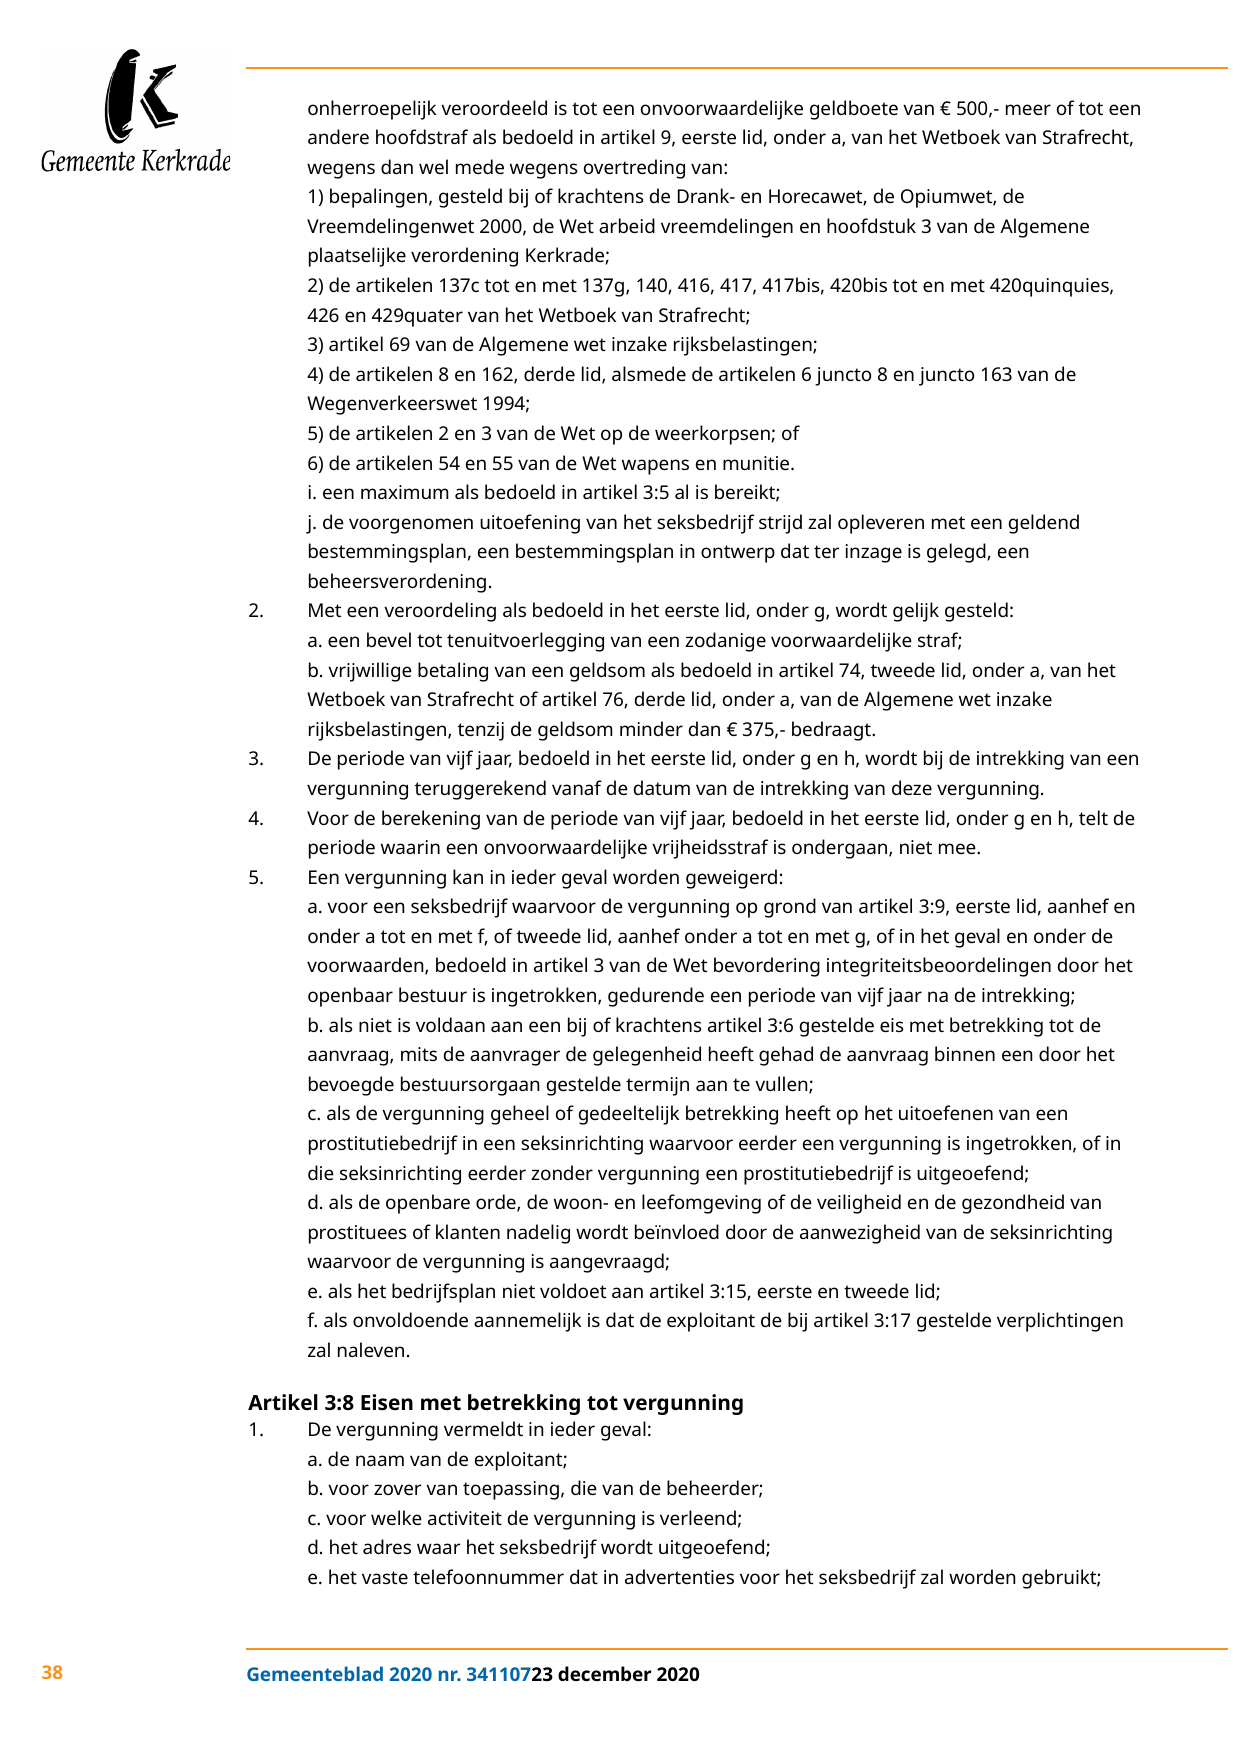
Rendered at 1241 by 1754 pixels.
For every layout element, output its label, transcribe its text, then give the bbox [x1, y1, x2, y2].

list Een vergunning kan in ieder geval worden geweigerd: [248, 864, 1152, 890]
list e. als het bedrijfsplan niet voldoet aan artikel 3:15, eerste en tweede lid; [248, 1278, 1152, 1304]
list 1) bepalingen, gesteld bij of krachtens de Drank- en Horecawet, de Opiumwet, de Vreemdelingenwet 2000, de Wet arbeid vreemdelingen en hoofdstuk 3 van de Algemene plaatselijke verordening Kerkrade; [248, 183, 1152, 268]
text Artikel 3:8 Eisen met betrekking tot vergunning [248, 1388, 1152, 1416]
list b. voor zover van toepassing, die van de beheerder; [248, 1475, 1152, 1501]
list Voor de berekening van de periode van vijf jaar, bedoeld in het eerste lid, onder g en h, telt de periode waarin een onvoorwaardelijke vrijheidsstraf is ondergaan, niet mee. [248, 805, 1152, 860]
list c. als de vergunning geheel of gedeeltelijk betrekking heeft op het uitoefenen van een prostitutiebedrijf in een seksinrichting waarvoor eerder een vergunning is ingetrokken, of in die seksinrichting eerder zonder vergunning een prostitutiebedrijf is uitgeoefend; [248, 1101, 1152, 1186]
list c. voor welke activiteit de vergunning is verleend; [248, 1505, 1152, 1531]
list onherroepelijk veroordeeld is tot een onvoorwaardelijke geldboete van € 500,- meer of tot een andere hoofdstraf als bedoeld in artikel 9, eerste lid, onder a, van het Wetboek van Strafrecht, wegens dan wel mede wegens overtreding van: [248, 95, 1152, 180]
list i. een maximum als bedoeld in artikel 3:5 al is bereikt; [248, 479, 1152, 505]
list De periode van vijf jaar, bedoeld in het eerste lid, onder g en h, wordt bij de intrekking van een vergunning teruggerekend vanaf de datum van de intrekking van deze vergunning. [248, 746, 1152, 801]
list 5) de artikelen 2 en 3 van de Wet op de weerkorpsen; of [248, 420, 1152, 446]
list b. als niet is voldaan aan een bij of krachtens artikel 3:6 gestelde eis met betrekking tot de aanvraag, mits de aanvrager de gelegenheid heeft gehad de aanvraag binnen een door het bevoegde bestuursorgaan gestelde termijn aan te vullen; [248, 1012, 1152, 1097]
list 2) de artikelen 137c tot en met 137g, 140, 416, 417, 417bis, 420bis tot en met 420quinquies, 426 en 429quater van het Wetboek van Strafrecht; [248, 272, 1152, 328]
list e. het vaste telefoonnummer dat in advertenties voor het seksbedrijf zal worden gebruikt; [248, 1564, 1152, 1590]
list a. voor een seksbedrijf waarvoor de vergunning op grond van artikel 3:9, eerste lid, aanhef en onder a tot en met f, of tweede lid, aanhef onder a tot en met g, of in het geval en onder de voorwaarden, bedoeld in artikel 3 van de Wet bevordering integriteitsbeoordelingen door het openbaar bestuur is ingetrokken, gedurende een periode van vijf jaar na de intrekking; [248, 893, 1152, 1008]
list 4) de artikelen 8 en 162, derde lid, alsmede de artikelen 6 juncto 8 en juncto 163 van de Wegenverkeerswet 1994; [248, 361, 1152, 416]
list 3) artikel 69 van de Algemene wet inzake rijksbelastingen; [248, 331, 1152, 357]
list d. het adres waar het seksbedrijf wordt uitgeoefend; [248, 1534, 1152, 1560]
picture [41, 47, 231, 172]
list 6) de artikelen 54 en 55 van de Wet wapens en munitie. [248, 450, 1152, 476]
list Met een veroordeling als bedoeld in het eerste lid, onder g, wordt gelijk gesteld: [248, 598, 1152, 623]
list a. een bevel tot tenuitvoerlegging van een zodanige voorwaardelijke straf; [248, 627, 1152, 653]
list j. de voorgenomen uitoefening van het seksbedrijf strijd zal opleveren met een geldend bestemmingsplan, een bestemmingsplan in ontwerp dat ter inzage is gelegd, een beheersverordening. [248, 509, 1152, 594]
list f. als onvoldoende aannemelijk is dat de exploitant de bij artikel 3:17 gestelde verplichtingen zal naleven. [248, 1308, 1152, 1363]
list d. als de openbare orde, de woon- en leefomgeving of de veiligheid en de gezondheid van prostituees of klanten nadelig wordt beïnvloed door de aanwezigheid van de seksinrichting waarvoor de vergunning is aangevraagd; [248, 1189, 1152, 1274]
list b. vrijwillige betaling van een geldsom als bedoeld in artikel 74, tweede lid, onder a, van het Wetboek van Strafrecht of artikel 76, derde lid, onder a, van de Algemene wet inzake rijksbelastingen, tenzij de geldsom minder dan € 375,- bedraagt. [248, 657, 1152, 742]
list a. de naam van de exploitant; [248, 1446, 1152, 1471]
list De vergunning vermeldt in ieder geval: [248, 1416, 1152, 1442]
